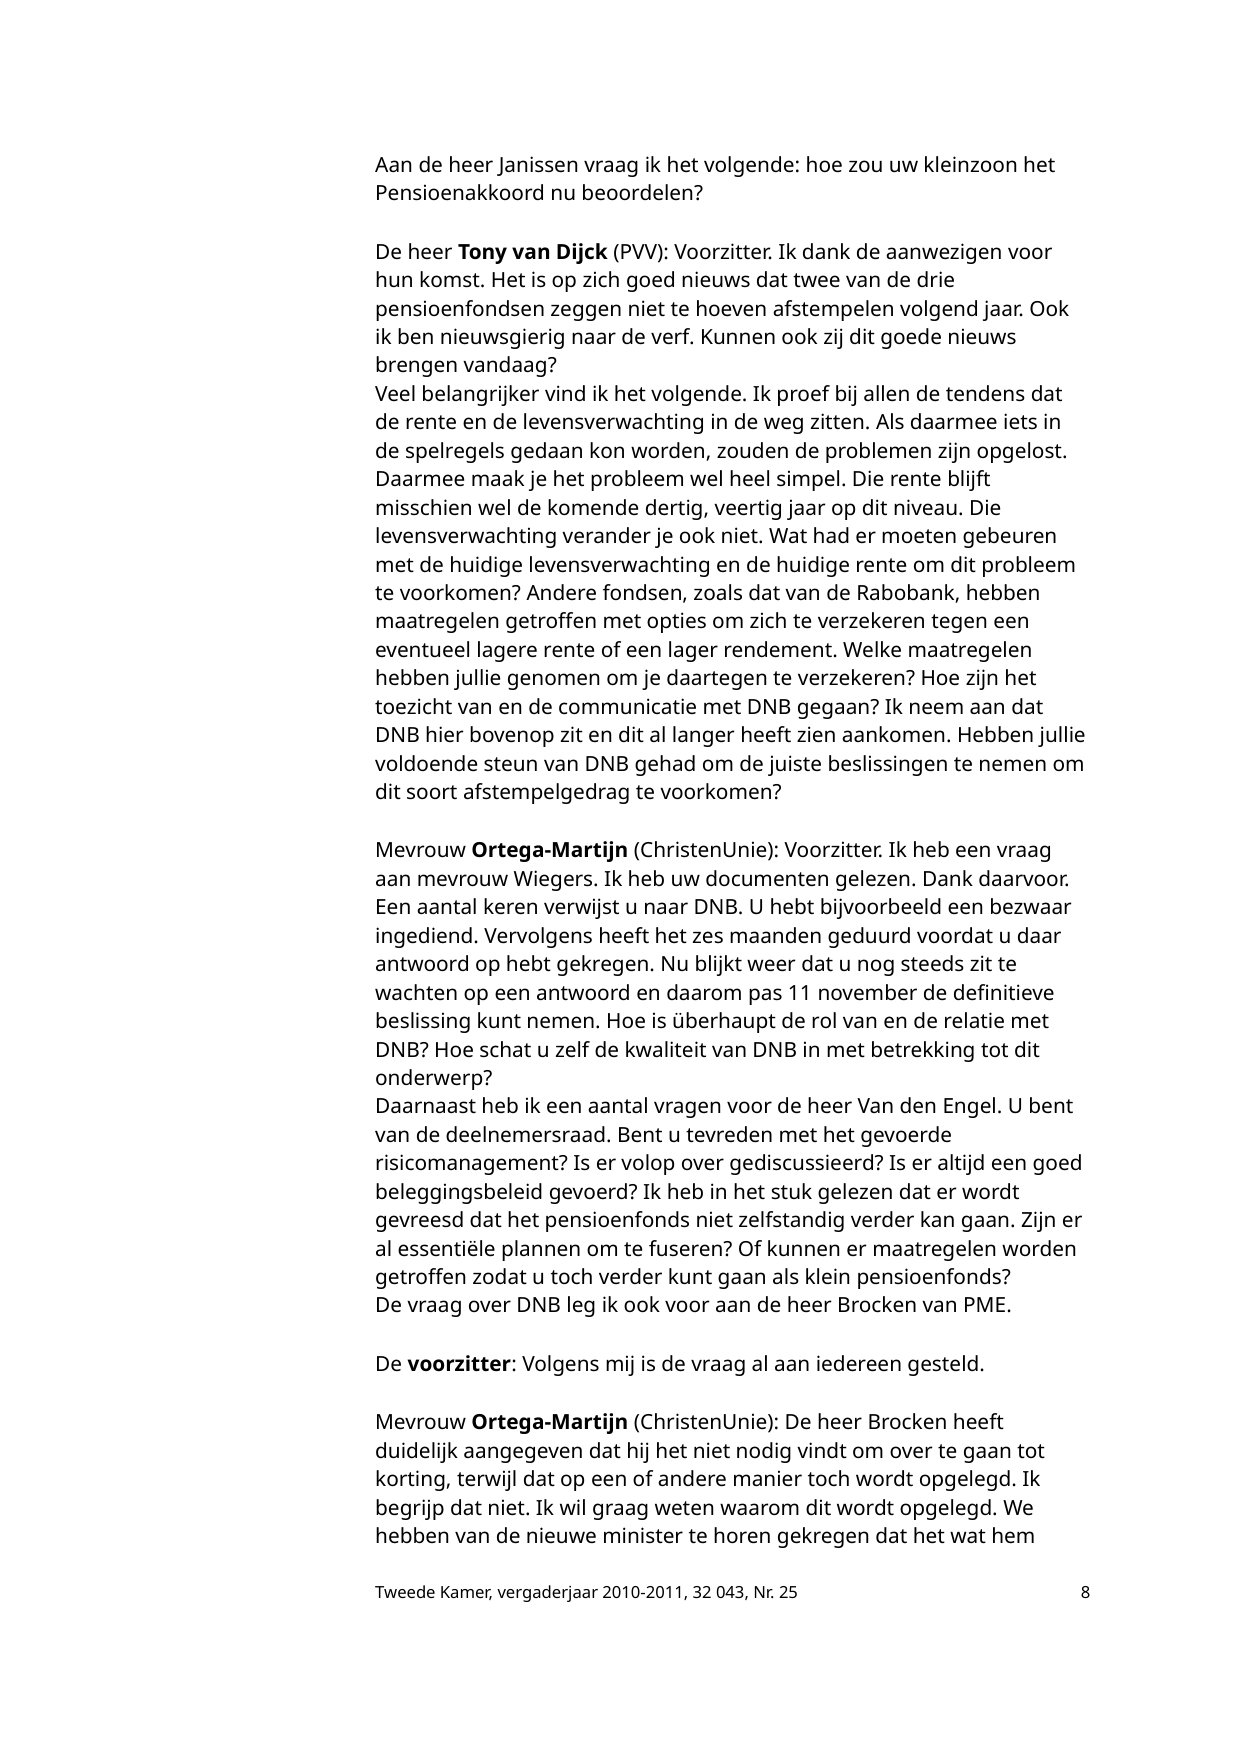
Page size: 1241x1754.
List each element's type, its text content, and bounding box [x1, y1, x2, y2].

text Veel belangrijker vind ik het volgende. Ik proef bij allen de tendens dat de rente en de levensverwachting in de weg zitten. Als daarmee iets in de spelregels gedaan kon worden, zouden de problemen zijn opgelost. Daarmee maak je het probleem wel heel simpel. Die rente blijft misschien wel de komende dertig, veertig jaar op dit niveau. Die levensverwachting verander je ook niet. Wat had er moeten gebeuren met de huidige levensverwachting en de huidige rente om dit probleem te voorkomen? Andere fondsen, zoals dat van de Rabobank, hebben maatregelen getroffen met opties om zich te verzekeren tegen een eventueel lagere rente of een lager rendement. Welke maatregelen hebben jullie genomen om je daartegen te verzekeren? Hoe zijn het toezicht van en de communicatie met DNB gegaan? Ik neem aan dat DNB hier bovenop zit en dit al langer heeft zien aankomen. Hebben jullie voldoende steun van DNB gehad om de juiste beslissingen te nemen om dit soort afstempelgedrag te voorkomen? [375, 379, 1090, 806]
text De voorzitter: Volgens mij is de vraag al aan iedereen gesteld. [375, 1349, 1090, 1377]
text Mevrouw Ortega-Martijn (ChristenUnie): De heer Brocken heeft duidelijk aangegeven dat hij het niet nodig vindt om over te gaan tot korting, terwijl dat op een of andere manier toch wordt opgelegd. Ik begrijp dat niet. Ik wil graag weten waarom dit wordt opgelegd. We hebben van de nieuwe minister te horen gekregen dat het wat hem [375, 1407, 1090, 1550]
text Aan de heer Janissen vraag ik het volgende: hoe zou uw kleinzoon het Pensioenakkoord nu beoordelen? [375, 150, 1090, 207]
text De heer Tony van Dijck (PVV): Voorzitter. Ik dank de aanwezigen voor hun komst. Het is op zich goed nieuws dat twee van de drie pensioenfondsen zeggen niet te hoeven afstempelen volgend jaar. Ook ik ben nieuwsgierig naar de verf. Kunnen ook zij dit goede nieuws brengen vandaag? [375, 237, 1090, 379]
text Mevrouw Ortega-Martijn (ChristenUnie): Voorzitter. Ik heb een vraag aan mevrouw Wiegers. Ik heb uw documenten gelezen. Dank daarvoor. Een aantal keren verwijst u naar DNB. U hebt bijvoorbeeld een bezwaar ingediend. Vervolgens heeft het zes maanden geduurd voordat u daar antwoord op hebt gekregen. Nu blijkt weer dat u nog steeds zit te wachten op een antwoord en daarom pas 11 november de definitieve beslissing kunt nemen. Hoe is überhaupt de rol van en de relatie met DNB? Hoe schat u zelf de kwaliteit van DNB in met betrekking tot dit onderwerp? [375, 836, 1090, 1092]
text De vraag over DNB leg ik ook voor aan de heer Brocken van PME. [375, 1291, 1090, 1319]
text Daarnaast heb ik een aantal vragen voor de heer Van den Engel. U bent van de deelnemersraad. Bent u tevreden met het gevoerde risicomanagement? Is er volop over gediscussieerd? Is er altijd een goed beleggingsbeleid gevoerd? Ik heb in het stuk gelezen dat er wordt gevreesd dat het pensioenfonds niet zelfstandig verder kan gaan. Zijn er al essentiële plannen om te fuseren? Of kunnen er maatregelen worden getroffen zodat u toch verder kunt gaan als klein pensioenfonds? [375, 1092, 1090, 1291]
